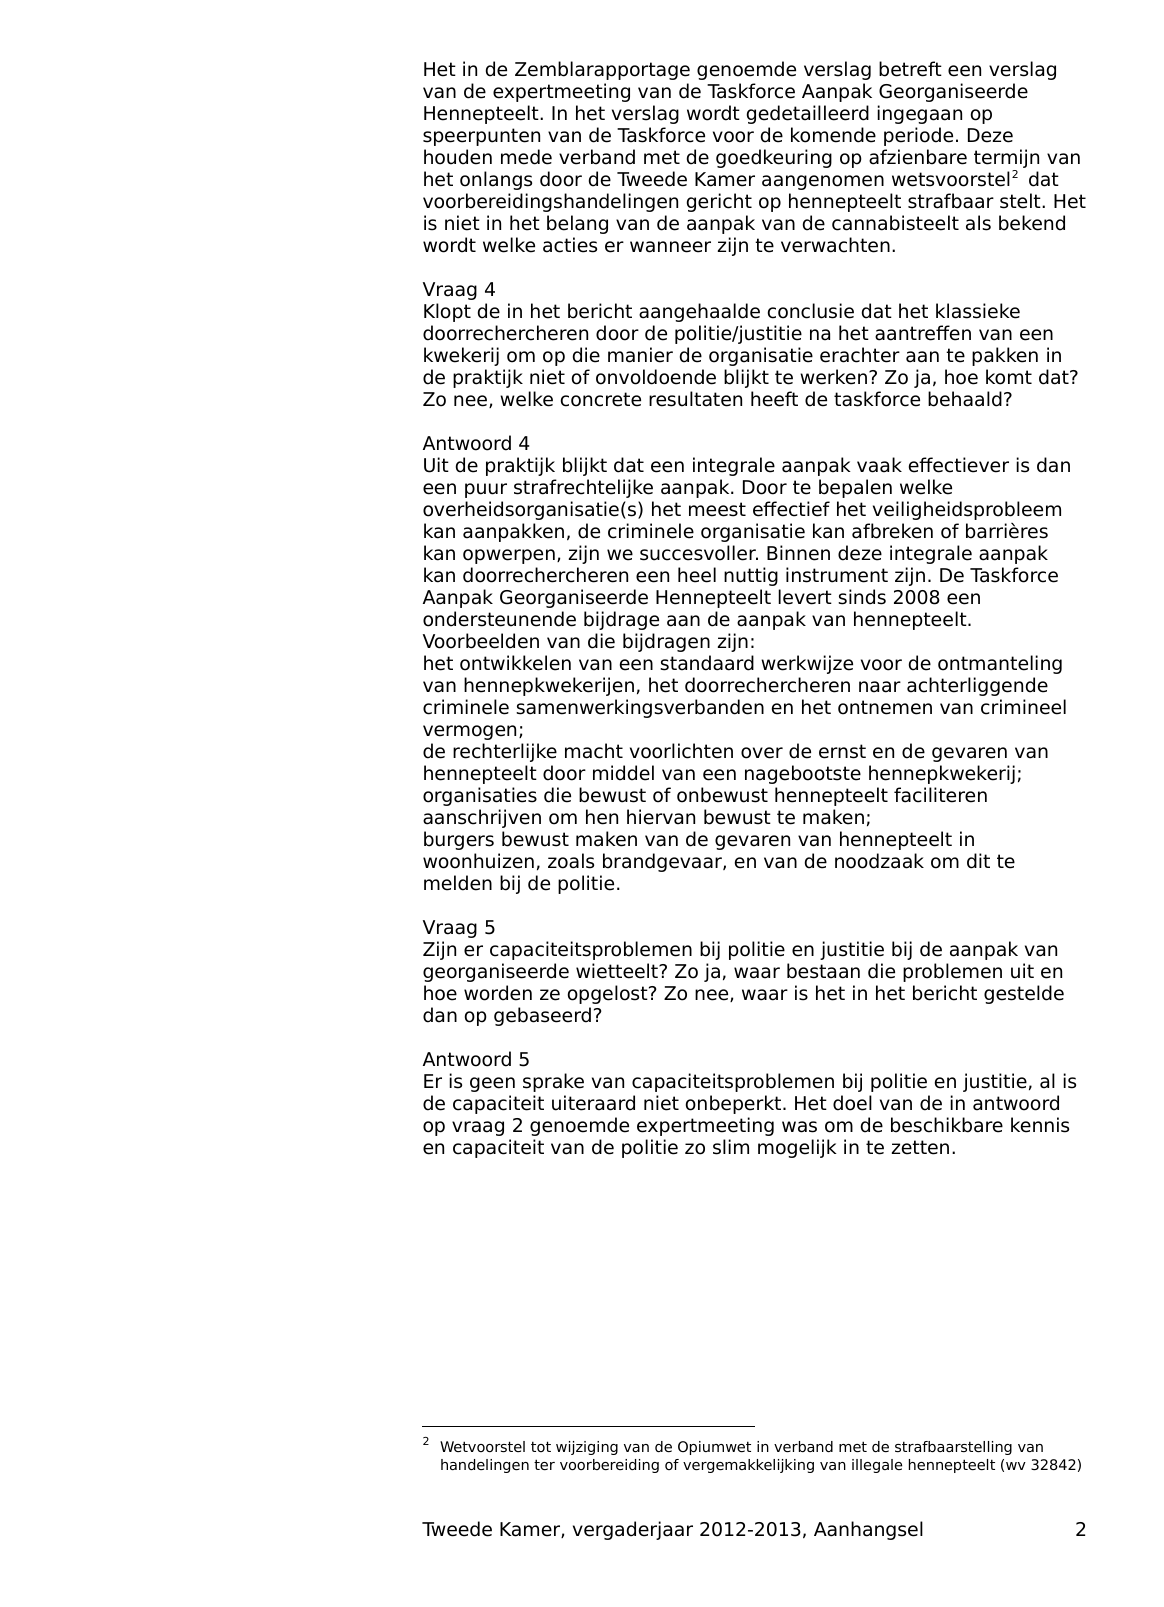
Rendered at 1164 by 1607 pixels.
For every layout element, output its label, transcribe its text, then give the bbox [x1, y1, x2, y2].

text Vraag 5 [422, 917, 1087, 939]
text Vraag 4 [422, 279, 1087, 301]
text Klopt de in het bericht aangehaalde conclusie dat het klassieke doorrechercheren door de politie/justitie na het aantreffen van een kwekerij om op die manier de organisatie erachter aan te pakken in de praktijk niet of onvoldoende blijkt te werken? Zo ja, hoe komt dat? Zo nee, welke concrete resultaten heeft de taskforce behaald? [422, 301, 1087, 411]
text Antwoord 4 [422, 433, 1087, 455]
text Uit de praktijk blijkt dat een integrale aanpak vaak effectiever is dan een puur strafrechtelijke aanpak. Door te bepalen welke overheidsorganisatie(s) het meest effectief het veiligheidsprobleem kan aanpakken, de criminele organisatie kan afbreken of barrières kan opwerpen, zijn we succesvoller. Binnen deze integrale aanpak kan doorrechercheren een heel nuttig instrument zijn. De Taskforce Aanpak Georganiseerde Hennepteelt levert sinds 2008 een ondersteunende bijdrage aan de aanpak van hennepteelt. Voorbeelden van die bijdragen zijn: [422, 455, 1087, 653]
text Er is geen sprake van capaciteitsproblemen bij politie en justitie, al is de capaciteit uiteraard niet onbeperkt. Het doel van de in antwoord op vraag 2 genoemde expertmeeting was om de beschikbare kennis en capaciteit van de politie zo slim mogelijk in te zetten. [422, 1071, 1087, 1159]
text Zijn er capaciteitsproblemen bij politie en justitie bij de aanpak van georganiseerde wietteelt? Zo ja, waar bestaan die problemen uit en hoe worden ze opgelost? Zo nee, waar is het in het bericht gestelde dan op gebaseerd? [422, 939, 1087, 1027]
text organisaties die bewust of onbewust hennepteelt faciliteren aanschrijven om hen hiervan bewust te maken; [422, 785, 1087, 829]
text de rechterlijke macht voorlichten over de ernst en de gevaren van hennepteelt door middel van een nagebootste hennepkwekerij; [422, 741, 1087, 785]
text het ontwikkelen van een standaard werkwijze voor de ontmanteling van hennepkwekerijen, het doorrechercheren naar achterliggende criminele samenwerkingsverbanden en het ontnemen van crimineel vermogen; [422, 653, 1087, 741]
text burgers bewust maken van de gevaren van hennepteelt in woonhuizen, zoals brandgevaar, en van de noodzaak om dit te melden bij de politie. [422, 829, 1087, 895]
text Wetvoorstel tot wijziging van de Opiumwet in verband met de strafbaarstelling van handelingen ter voorbereiding of vergemakkelijking van illegale hennepteelt (wv 32842) [422, 1435, 1087, 1474]
text Het in de Zemblarapportage genoemde verslag betreft een verslag van de expertmeeting van de Taskforce Aanpak Georganiseerde Hennepteelt. In het verslag wordt gedetailleerd ingegaan op speerpunten van de Taskforce voor de komende periode. Deze houden mede verband met de goedkeuring op afzienbare termijn van het onlangs door de Tweede Kamer aangenomen wetsvoorstel dat voorbereidingshandelingen gericht op hennepteelt strafbaar stelt. Het is niet in het belang van de aanpak van de cannabisteelt als bekend wordt welke acties er wanneer zijn te verwachten. [422, 59, 1087, 257]
text Antwoord 5 [422, 1049, 1087, 1071]
